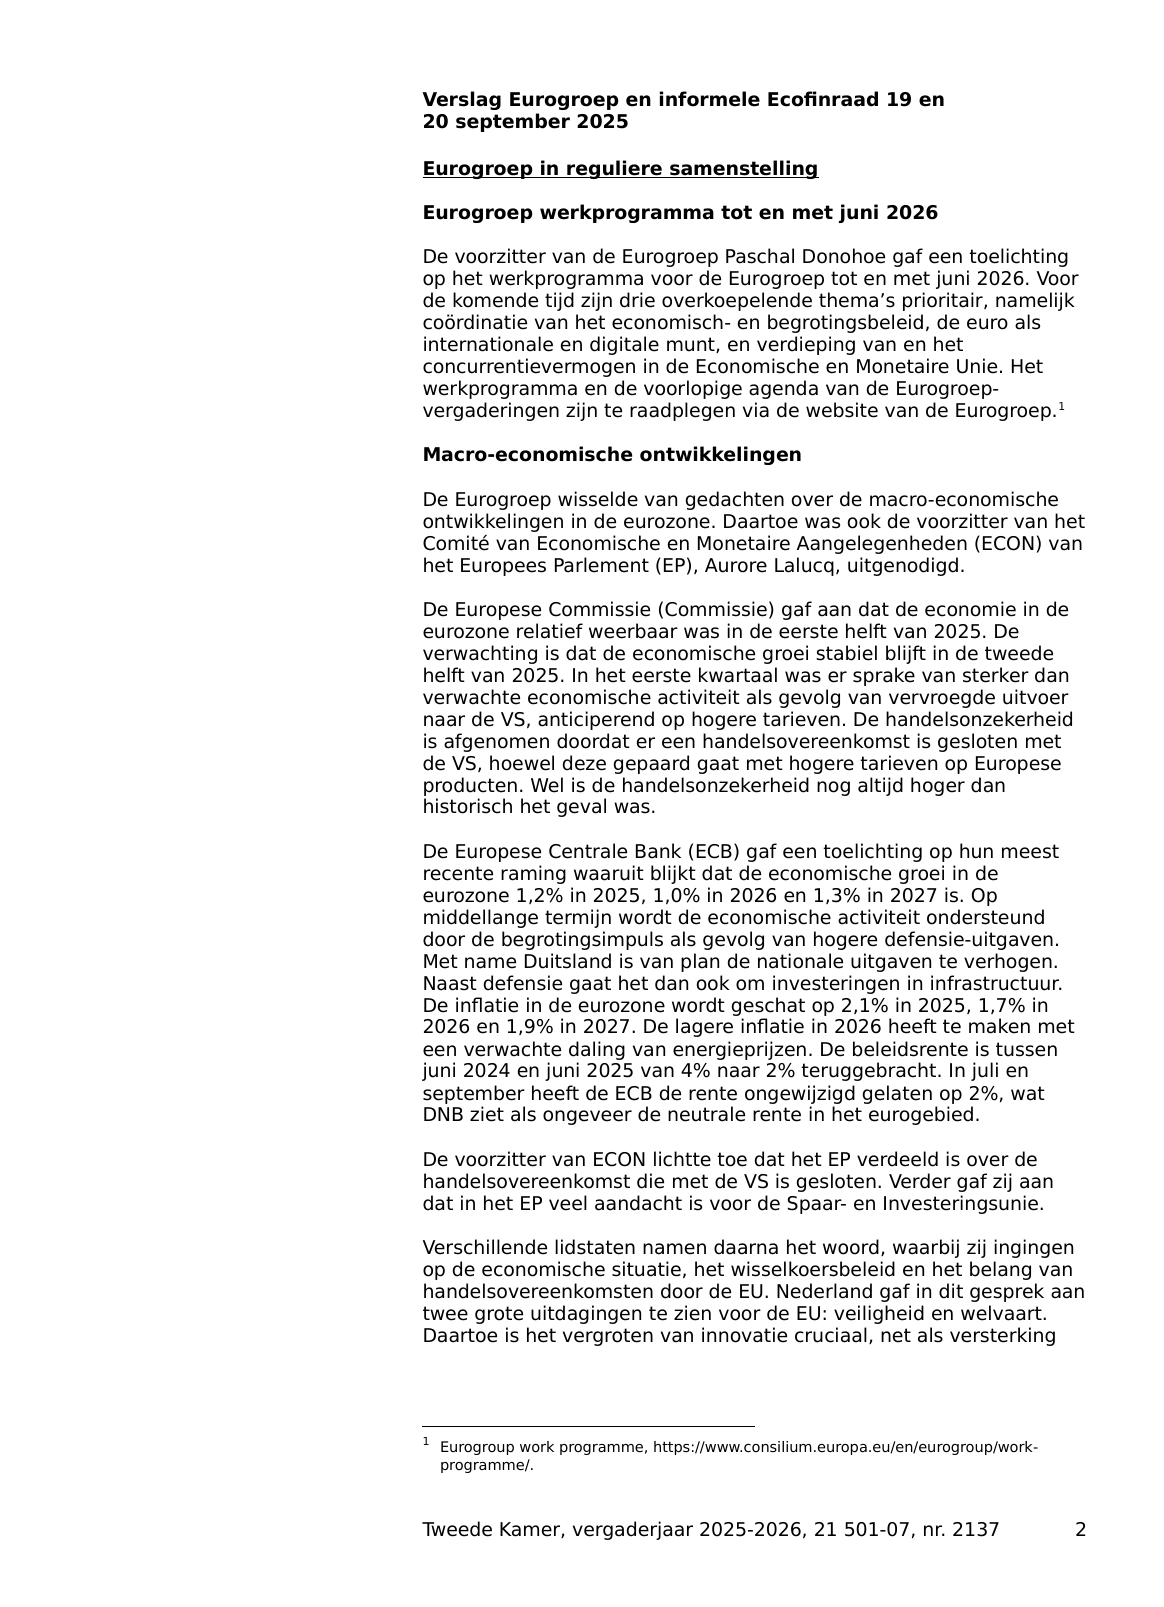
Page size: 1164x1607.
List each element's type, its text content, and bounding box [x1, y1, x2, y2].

subtitle Eurogroep in reguliere samenstelling [422, 158, 1087, 180]
text De voorzitter van ECON lichtte toe dat het EP verdeeld is over de handelsovereenkomst die met de VS is gesloten. Verder gaf zij aan dat in het EP veel aandacht is voor de Spaar- en Investeringsunie. [422, 1148, 1087, 1214]
text Eurogroup work programme, https://www.consilium.europa.eu/en/eurogroup/work-programme/. [422, 1435, 1087, 1474]
text De Europese Centrale Bank (ECB) gaf een toelichting op hun meest recente raming waaruit blijkt dat de economische groei in de eurozone 1,2% in 2025, 1,0% in 2026 en 1,3% in 2027 is. Op middellange termijn wordt de economische activiteit ondersteund door de begrotingsimpuls als gevolg van hogere defensie-uitgaven. Met name Duitsland is van plan de nationale uitgaven te verhogen. Naast defensie gaat het dan ook om investeringen in infrastructuur. De inflatie in de eurozone wordt geschat op 2,1% in 2025, 1,7% in 2026 en 1,9% in 2027. De lagere inflatie in 2026 heeft te maken met een verwachte daling van energieprijzen. De beleidsrente is tussen juni 2024 en juni 2025 van 4% naar 2% teruggebracht. In juli en september heeft de ECB de rente ongewijzigd gelaten op 2%, wat DNB ziet als ongeveer de neutrale rente in het eurogebied. [422, 841, 1087, 1126]
subtitle Verslag Eurogroep en informele Ecofinraad 19 en 20 september 2025 [422, 89, 1087, 133]
text De Europese Commissie (Commissie) gaf aan dat de economie in de eurozone relatief weerbaar was in de eerste helft van 2025. De verwachting is dat de economische groei stabiel blijft in de tweede helft van 2025. In het eerste kwartaal was er sprake van sterker dan verwachte economische activiteit als gevolg van vervroegde uitvoer naar de VS, anticiperend op hogere tarieven. De handelsonzekerheid is afgenomen doordat er een handelsovereenkomst is gesloten met de VS, hoewel deze gepaard gaat met hogere tarieven op Europese producten. Wel is de handelsonzekerheid nog altijd hoger dan historisch het geval was. [422, 599, 1087, 818]
text Verschillende lidstaten namen daarna het woord, waarbij zij ingingen op de economische situatie, het wisselkoersbeleid en het belang van handelsovereenkomsten door de EU. Nederland gaf in dit gesprek aan twee grote uitdagingen te zien voor de EU: veiligheid en welvaart. Daartoe is het vergroten van innovatie cruciaal, net als versterking [422, 1237, 1087, 1347]
subtitle Macro-economische ontwikkelingen [422, 444, 1087, 466]
text De voorzitter van de Eurogroep Paschal Donohoe gaf een toelichting op het werkprogramma voor de Eurogroep tot en met juni 2026. Voor de komende tijd zijn drie overkoepelende thema’s prioritair, namelijk coördinatie van het economisch- en begrotingsbeleid, de euro als internationale en digitale munt, en verdieping van en het concurrentievermogen in de Economische en Monetaire Unie. Het werkprogramma en de voorlopige agenda van de Eurogroep-vergaderingen zijn te raadplegen via de website van de Eurogroep. [422, 246, 1087, 422]
subtitle Eurogroep werkprogramma tot en met juni 2026 [422, 202, 1087, 224]
text De Eurogroep wisselde van gedachten over de macro-economische ontwikkelingen in de eurozone. Daartoe was ook de voorzitter van het Comité van Economische en Monetaire Aangelegenheden (ECON) van het Europees Parlement (EP), Aurore Lalucq, uitgenodigd. [422, 488, 1087, 576]
